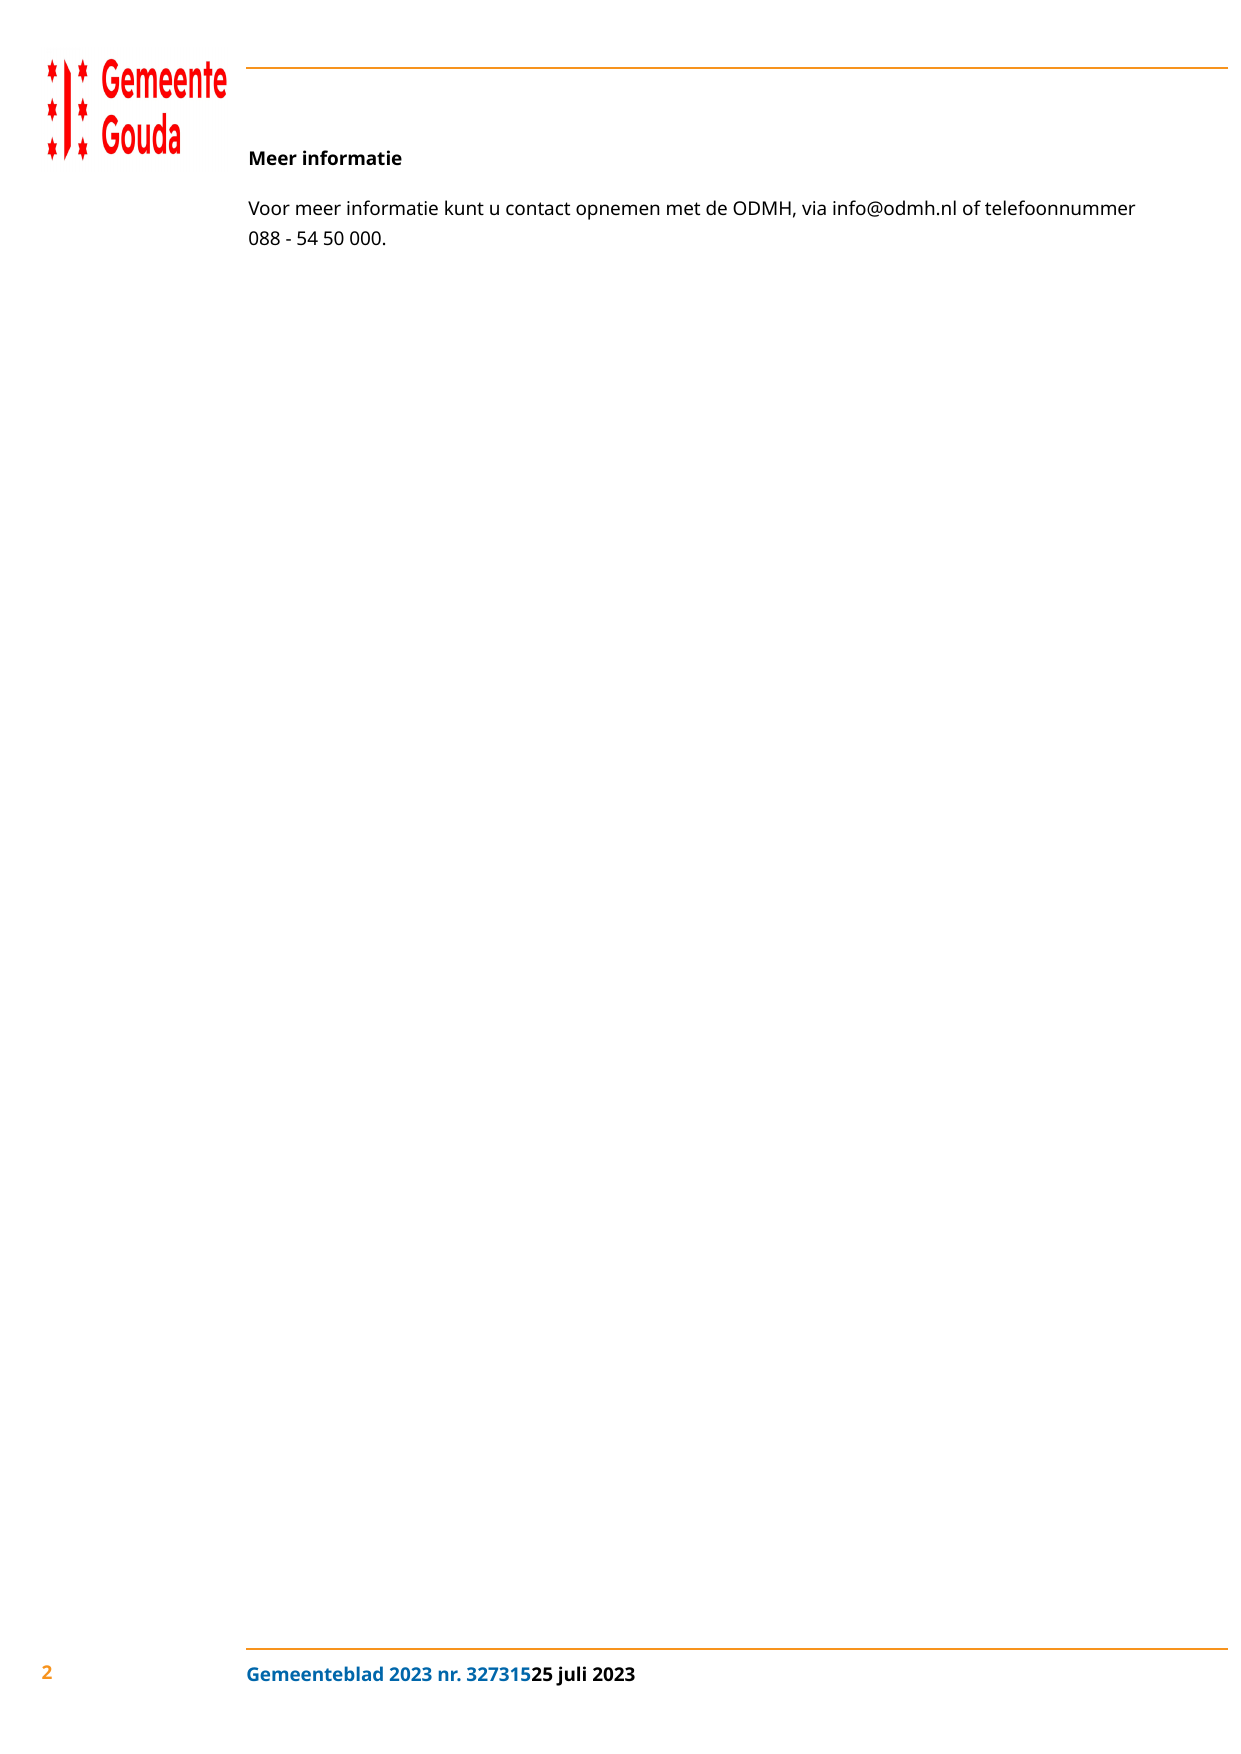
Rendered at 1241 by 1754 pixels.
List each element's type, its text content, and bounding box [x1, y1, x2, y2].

text Meer informatie [248, 145, 1152, 171]
picture [41, 47, 231, 172]
text Voor meer informatie kunt u contact opnemen met de ODMH, via info@odmh.nl of telefoonnummer 088 - 54 50 000. [248, 196, 1152, 251]
